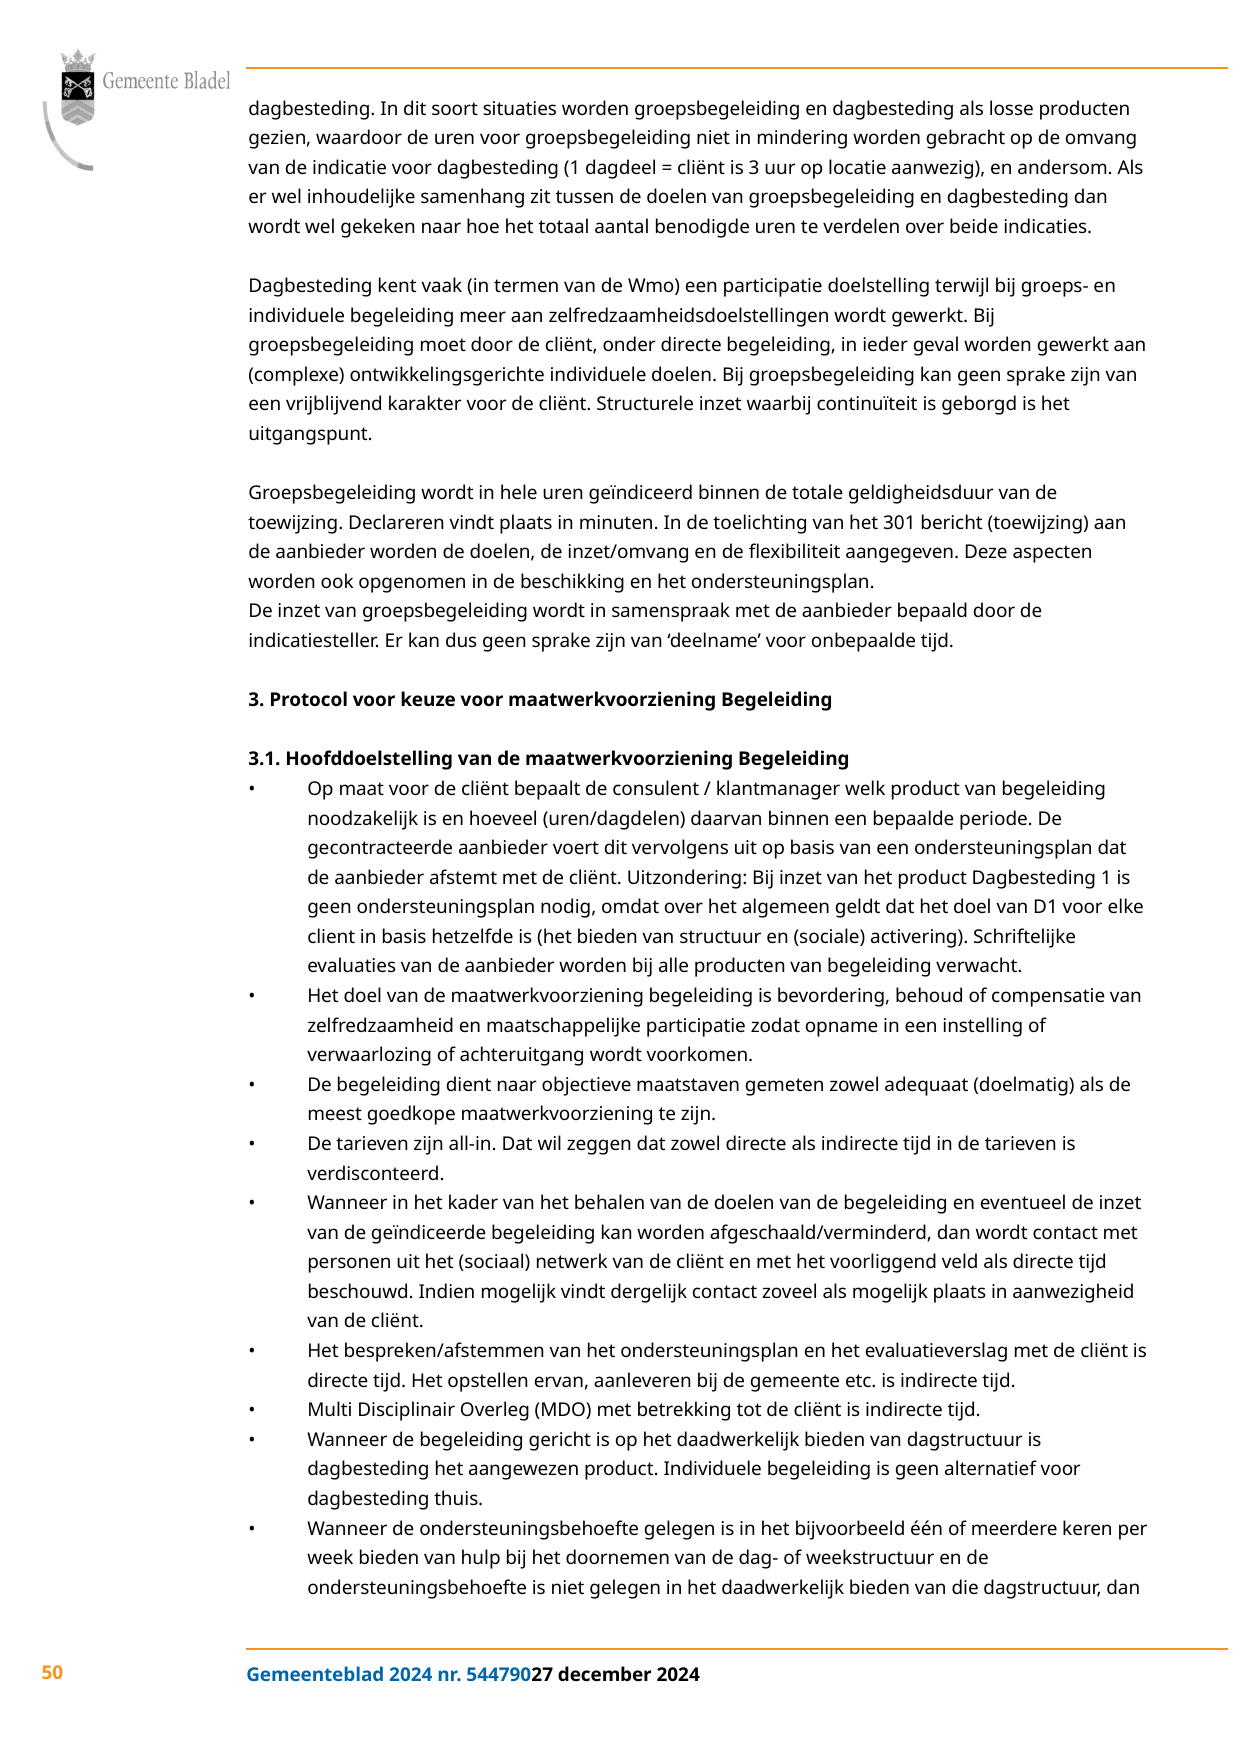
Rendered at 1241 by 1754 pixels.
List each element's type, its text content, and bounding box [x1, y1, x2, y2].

list Op maat voor de cliënt bepaalt de consulent / klantmanager welk product van begeleiding noodzakelijk is en hoeveel (uren/dagdelen) daarvan binnen een bepaalde periode. De gecontracteerde aanbieder voert dit vervolgens uit op basis van een ondersteuningsplan dat de aanbieder afstemt met de cliënt. Uitzondering: Bij inzet van het product Dagbesteding 1 is geen ondersteuningsplan nodig, omdat over het algemeen geldt dat het doel van D1 voor elke client in basis hetzelfde is (het bieden van structuur en (sociale) activering). Schriftelijke evaluaties van de aanbieder worden bij alle producten van begeleiding verwacht. [248, 775, 1152, 978]
text Dagbesteding kent vaak (in termen van de Wmo) een participatie doelstelling terwijl bij groeps- en individuele begeleiding meer aan zelfredzaamheidsdoelstellingen wordt gewerkt. Bij groepsbegeleiding moet door de cliënt, onder directe begeleiding, in ieder geval worden gewerkt aan (complexe) ontwikkelingsgerichte individuele doelen. Bij groepsbegeleiding kan geen sprake zijn van een vrijblijvend karakter voor de cliënt. Structurele inzet waarbij continuïteit is geborgd is het uitgangspunt. [248, 272, 1152, 446]
list Het doel van de maatwerkvoorziening begeleiding is bevordering, behoud of compensatie van zelfredzaamheid en maatschappelijke participatie zodat opname in een instelling of verwaarlozing of achteruitgang wordt voorkomen. [248, 982, 1152, 1067]
text dagbesteding. In dit soort situaties worden groepsbegeleiding en dagbesteding als losse producten gezien, waardoor de uren voor groepsbegeleiding niet in mindering worden gebracht op de omvang van de indicatie voor dagbesteding (1 dagdeel = cliënt is 3 uur op locatie aanwezig), en andersom. Als er wel inhoudelijke samenhang zit tussen de doelen van groepsbegeleiding en dagbesteding dan wordt wel gekeken naar hoe het totaal aantal benodigde uren te verdelen over beide indicaties. [248, 95, 1152, 239]
picture [41, 47, 231, 172]
list Wanneer de ondersteuningsbehoefte gelegen is in het bijvoorbeeld één of meerdere keren per week bieden van hulp bij het doornemen van de dag- of weekstructuur en de ondersteuningsbehoefte is niet gelegen in het daadwerkelijk bieden van die dagstructuur, dan [248, 1515, 1152, 1600]
list Multi Disciplinair Overleg (MDO) met betrekking tot de cliënt is indirecte tijd. [248, 1396, 1152, 1422]
list De tarieven zijn all-in. Dat wil zeggen dat zowel directe als indirecte tijd in de tarieven is verdisconteerd. [248, 1130, 1152, 1186]
list De begeleiding dient naar objectieve maatstaven gemeten zowel adequaat (doelmatig) als de meest goedkope maatwerkvoorziening te zijn. [248, 1071, 1152, 1126]
text 3. Protocol voor keuze voor maatwerkvoorziening Begeleiding [248, 686, 1152, 712]
list Wanneer in het kader van het behalen van de doelen van de begeleiding en eventueel de inzet van de geïndiceerde begeleiding kan worden afgeschaald/verminderd, dan wordt contact met personen uit het (sociaal) netwerk van de cliënt en met het voorliggend veld als directe tijd beschouwd. Indien mogelijk vindt dergelijk contact zoveel als mogelijk plaats in aanwezigheid van de cliënt. [248, 1189, 1152, 1333]
list Het bespreken/afstemmen van het ondersteuningsplan en het evaluatieverslag met de cliënt is directe tijd. Het opstellen ervan, aanleveren bij de gemeente etc. is indirecte tijd. [248, 1337, 1152, 1393]
text De inzet van groepsbegeleiding wordt in samenspraak met de aanbieder bepaald door de indicatiesteller. Er kan dus geen sprake zijn van ‘deelname’ voor onbepaalde tijd. [248, 598, 1152, 653]
list Wanneer de begeleiding gericht is op het daadwerkelijk bieden van dagstructuur is dagbesteding het aangewezen product. Individuele begeleiding is geen alternatief voor dagbesteding thuis. [248, 1426, 1152, 1511]
text Groepsbegeleiding wordt in hele uren geïndiceerd binnen de totale geldigheidsduur van de toewijzing. Declareren vindt plaats in minuten. In de toelichting van het 301 bericht (toewijzing) aan de aanbieder worden de doelen, de inzet/omvang en de flexibiliteit aangegeven. Deze aspecten worden ook opgenomen in de beschikking en het ondersteuningsplan. [248, 479, 1152, 594]
text 3.1. Hoofddoelstelling van de maatwerkvoorziening Begeleiding [248, 746, 1152, 771]
